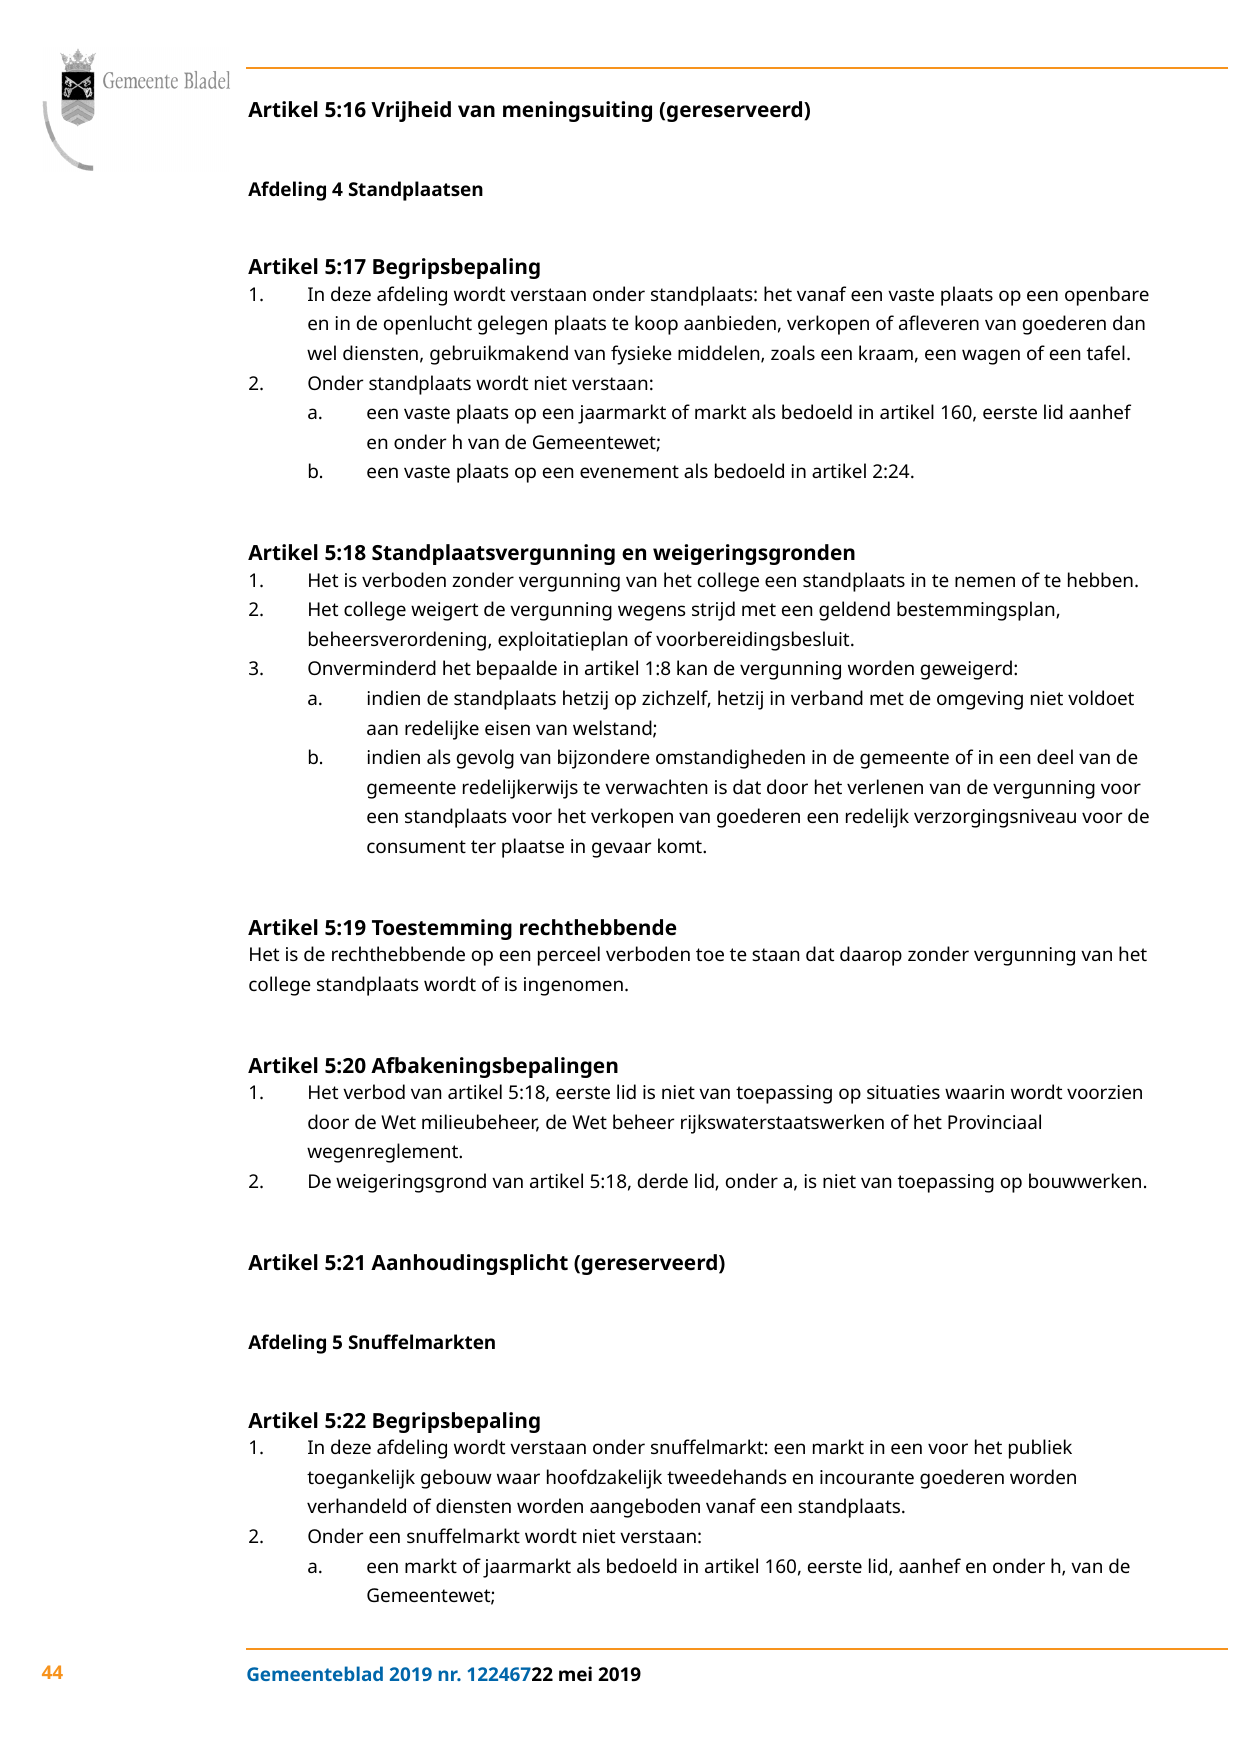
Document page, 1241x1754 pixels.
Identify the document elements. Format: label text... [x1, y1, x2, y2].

text Het is de rechthebbende op een perceel verboden toe te staan dat daarop zonder vergunning van het college standplaats wordt of is ingenomen. [248, 942, 1152, 997]
list indien als gevolg van bijzondere omstandigheden in de gemeente of in een deel van de gemeente redelijkerwijs te verwachten is dat door het verlenen van de vergunning voor een standplaats voor het verkopen van goederen een redelijk verzorgingsniveau voor de consument ter plaatse in gevaar komt. [307, 744, 1152, 859]
text Artikel 5:16 Vrijheid van meningsuiting (gereserveerd) [248, 95, 1152, 123]
list een markt of jaarmarkt als bedoeld in artikel 160, eerste lid, aanhef en onder h, van de Gemeentewet; [307, 1553, 1152, 1608]
list een vaste plaats op een jaarmarkt of markt als bedoeld in artikel 160, eerste lid aanhef en onder h van de Gemeentewet; [307, 399, 1152, 454]
text Artikel 5:21 Aanhoudingsplicht (gereserveerd) [248, 1248, 1152, 1277]
list een vaste plaats op een evenement als bedoeld in artikel 2:24. [307, 458, 1152, 484]
list Onder een snuffelmarkt wordt niet verstaan: [248, 1523, 1152, 1549]
list Onverminderd het bepaalde in artikel 1:8 kan de vergunning worden geweigerd: [248, 656, 1152, 681]
text Artikel 5:20 Afbakeningsbepalingen [248, 1051, 1152, 1079]
list indien de standplaats hetzij op zichzelf, hetzij in verband met de omgeving niet voldoet aan redelijke eisen van welstand; [307, 685, 1152, 741]
text Artikel 5:17 Begripsbepaling [248, 252, 1152, 281]
list In deze afdeling wordt verstaan onder snuffelmarkt: een markt in een voor het publiek toegankelijk gebouw waar hoofdzakelijk tweedehands en incourante goederen worden verhandeld of diensten worden aangeboden vanaf een standplaats. [248, 1434, 1152, 1519]
text Afdeling 5 Snuffelmarkten [248, 1327, 1152, 1356]
list Onder standplaats wordt niet verstaan: [248, 370, 1152, 395]
text Artikel 5:18 Standplaatsvergunning en weigeringsgronden [248, 538, 1152, 567]
list Het is verboden zonder vergunning van het college een standplaats in te nemen of te hebben. [248, 567, 1152, 593]
text Artikel 5:19 Toestemming rechthebbende [248, 913, 1152, 942]
list Het verbod van artikel 5:18, eerste lid is niet van toepassing op situaties waarin wordt voorzien door de Wet milieubeheer, de Wet beheer rijkswaterstaatswerken of het Provinciaal wegenreglement. [248, 1079, 1152, 1164]
text Afdeling 4 Standplaatsen [248, 174, 1152, 202]
list In deze afdeling wordt verstaan onder standplaats: het vanaf een vaste plaats op een openbare en in de openlucht gelegen plaats te koop aanbieden, verkopen of afleveren van goederen dan wel diensten, gebruikmakend van fysieke middelen, zoals een kraam, een wagen of een tafel. [248, 281, 1152, 366]
text Artikel 5:22 Begripsbepaling [248, 1406, 1152, 1434]
list De weigeringsgrond van artikel 5:18, derde lid, onder a, is niet van toepassing op bouwwerken. [248, 1168, 1152, 1194]
picture [41, 47, 231, 172]
list Het college weigert de vergunning wegens strijd met een geldend bestemmingsplan, beheersverordening, exploitatieplan of voorbereidingsbesluit. [248, 596, 1152, 652]
